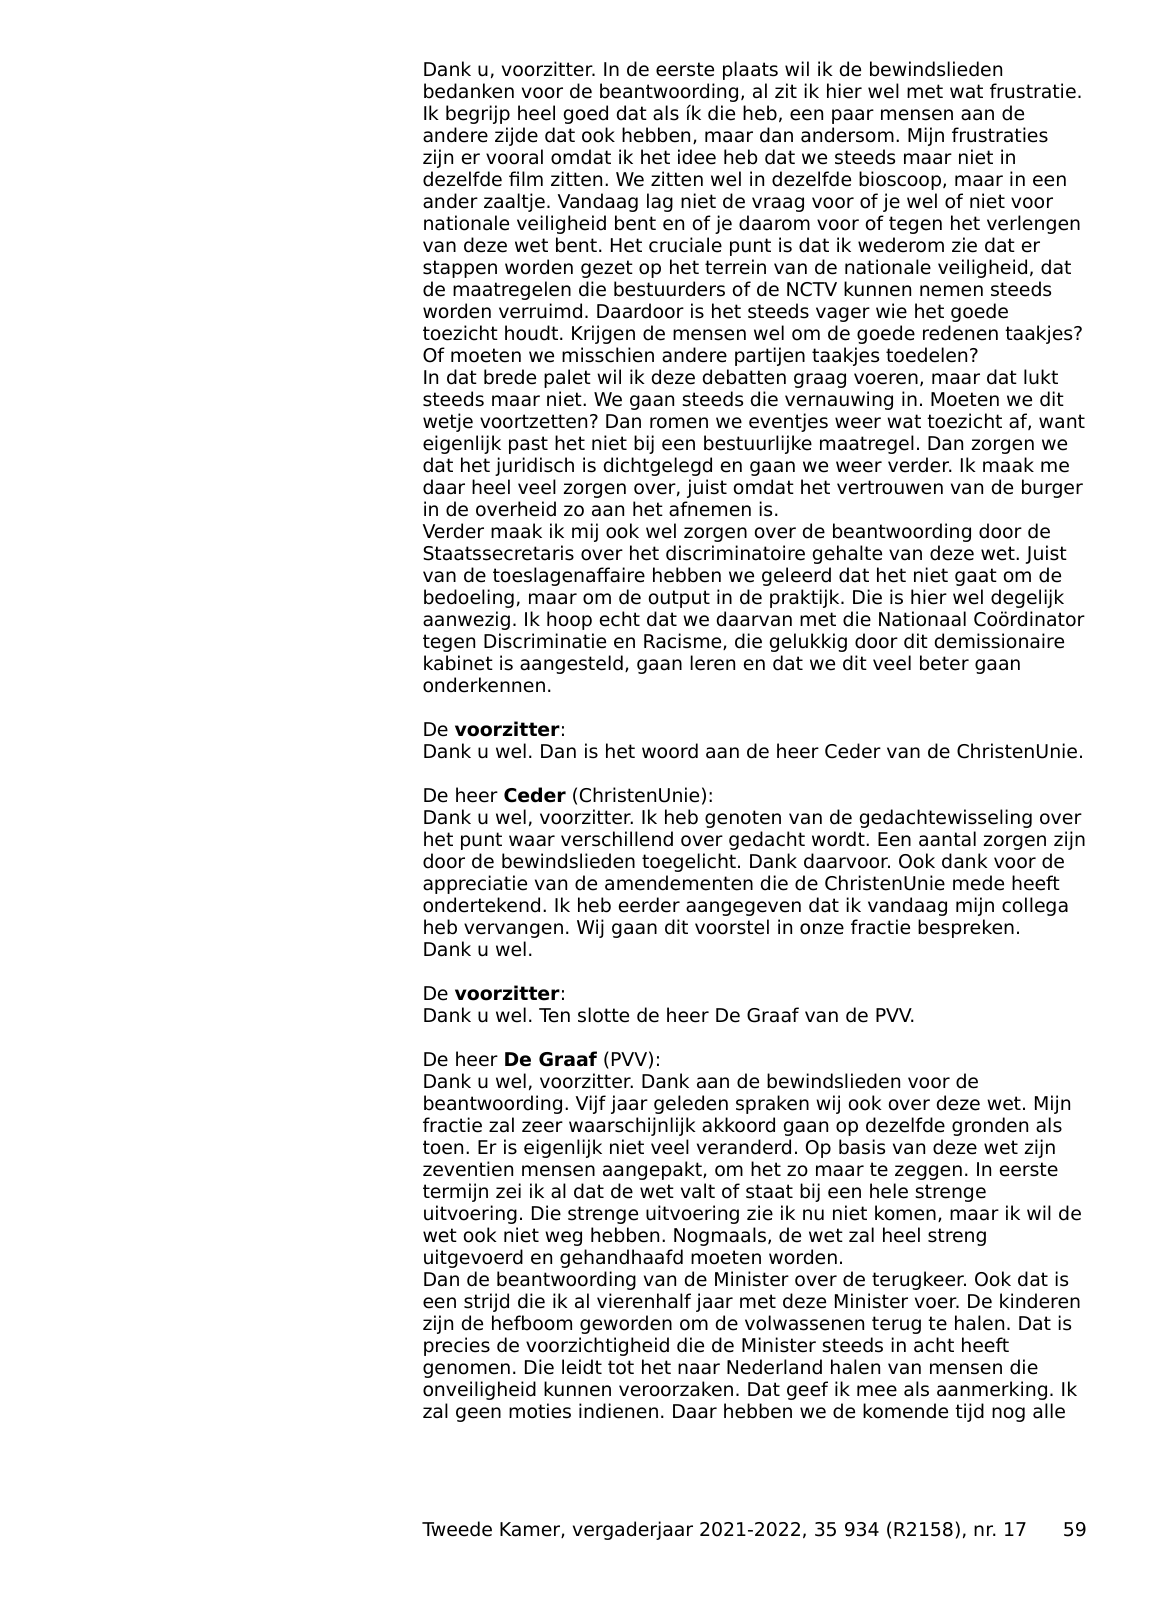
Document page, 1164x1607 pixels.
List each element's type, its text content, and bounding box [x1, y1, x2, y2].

text De voorzitter: [422, 719, 1087, 741]
text Dank u wel. Dan is het woord aan de heer Ceder van de ChristenUnie. [422, 741, 1087, 763]
text De heer De Graaf (PVV): [422, 1049, 1087, 1071]
text Dank u wel. Ten slotte de heer De Graaf van de PVV. [422, 1005, 1087, 1027]
text Dank u wel. [422, 939, 1087, 961]
text Dank u, voorzitter. In de eerste plaats wil ik de bewindslieden bedanken voor de beantwoording, al zit ik hier wel met wat frustratie. Ik begrijp heel goed dat als ík die heb, een paar mensen aan de andere zijde dat ook hebben, maar dan andersom. Mijn frustraties zijn er vooral omdat ik het idee heb dat we steeds maar niet in dezelfde film zitten. We zitten wel in dezelfde bioscoop, maar in een ander zaaltje. Vandaag lag niet de vraag voor of je wel of niet voor nationale veiligheid bent en of je daarom voor of tegen het verlengen van deze wet bent. Het cruciale punt is dat ik wederom zie dat er stappen worden gezet op het terrein van de nationale veiligheid, dat de maatregelen die bestuurders of de NCTV kunnen nemen steeds worden verruimd. Daardoor is het steeds vager wie het goede toezicht houdt. Krijgen de mensen wel om de goede redenen taakjes? Of moeten we misschien andere partijen taakjes toedelen? [422, 59, 1087, 367]
text Dan de beantwoording van de Minister over de terugkeer. Ook dat is een strijd die ik al vierenhalf jaar met deze Minister voer. De kinderen zijn de hefboom geworden om de volwassenen terug te halen. Dat is precies de voorzichtigheid die de Minister steeds in acht heeft genomen. Die leidt tot het naar Nederland halen van mensen die onveiligheid kunnen veroorzaken. Dat geef ik mee als aanmerking. Ik zal geen moties indienen. Daar hebben we de komende tijd nog alle [422, 1269, 1087, 1423]
text De voorzitter: [422, 983, 1087, 1005]
text In dat brede palet wil ik deze debatten graag voeren, maar dat lukt steeds maar niet. We gaan steeds die vernauwing in. Moeten we dit wetje voortzetten? Dan romen we eventjes weer wat toezicht af, want eigenlijk past het niet bij een bestuurlijke maatregel. Dan zorgen we dat het juridisch is dichtgelegd en gaan we weer verder. Ik maak me daar heel veel zorgen over, juist omdat het vertrouwen van de burger in de overheid zo aan het afnemen is. [422, 367, 1087, 521]
text Dank u wel, voorzitter. Dank aan de bewindslieden voor de beantwoording. Vijf jaar geleden spraken wij ook over deze wet. Mijn fractie zal zeer waarschijnlijk akkoord gaan op dezelfde gronden als toen. Er is eigenlijk niet veel veranderd. Op basis van deze wet zijn zeventien mensen aangepakt, om het zo maar te zeggen. In eerste termijn zei ik al dat de wet valt of staat bij een hele strenge uitvoering. Die strenge uitvoering zie ik nu niet komen, maar ik wil de wet ook niet weg hebben. Nogmaals, de wet zal heel streng uitgevoerd en gehandhaafd moeten worden. [422, 1071, 1087, 1269]
text Verder maak ik mij ook wel zorgen over de beantwoording door de Staatssecretaris over het discriminatoire gehalte van deze wet. Juist van de toeslagenaffaire hebben we geleerd dat het niet gaat om de bedoeling, maar om de output in de praktijk. Die is hier wel degelijk aanwezig. Ik hoop echt dat we daarvan met die Nationaal Coördinator tegen Discriminatie en Racisme, die gelukkig door dit demissionaire kabinet is aangesteld, gaan leren en dat we dit veel beter gaan onderkennen. [422, 521, 1087, 696]
text Dank u wel, voorzitter. Ik heb genoten van de gedachtewisseling over het punt waar verschillend over gedacht wordt. Een aantal zorgen zijn door de bewindslieden toegelicht. Dank daarvoor. Ook dank voor de appreciatie van de amendementen die de ChristenUnie mede heeft ondertekend. Ik heb eerder aangegeven dat ik vandaag mijn collega heb vervangen. Wij gaan dit voorstel in onze fractie bespreken. [422, 807, 1087, 939]
text De heer Ceder (ChristenUnie): [422, 785, 1087, 807]
